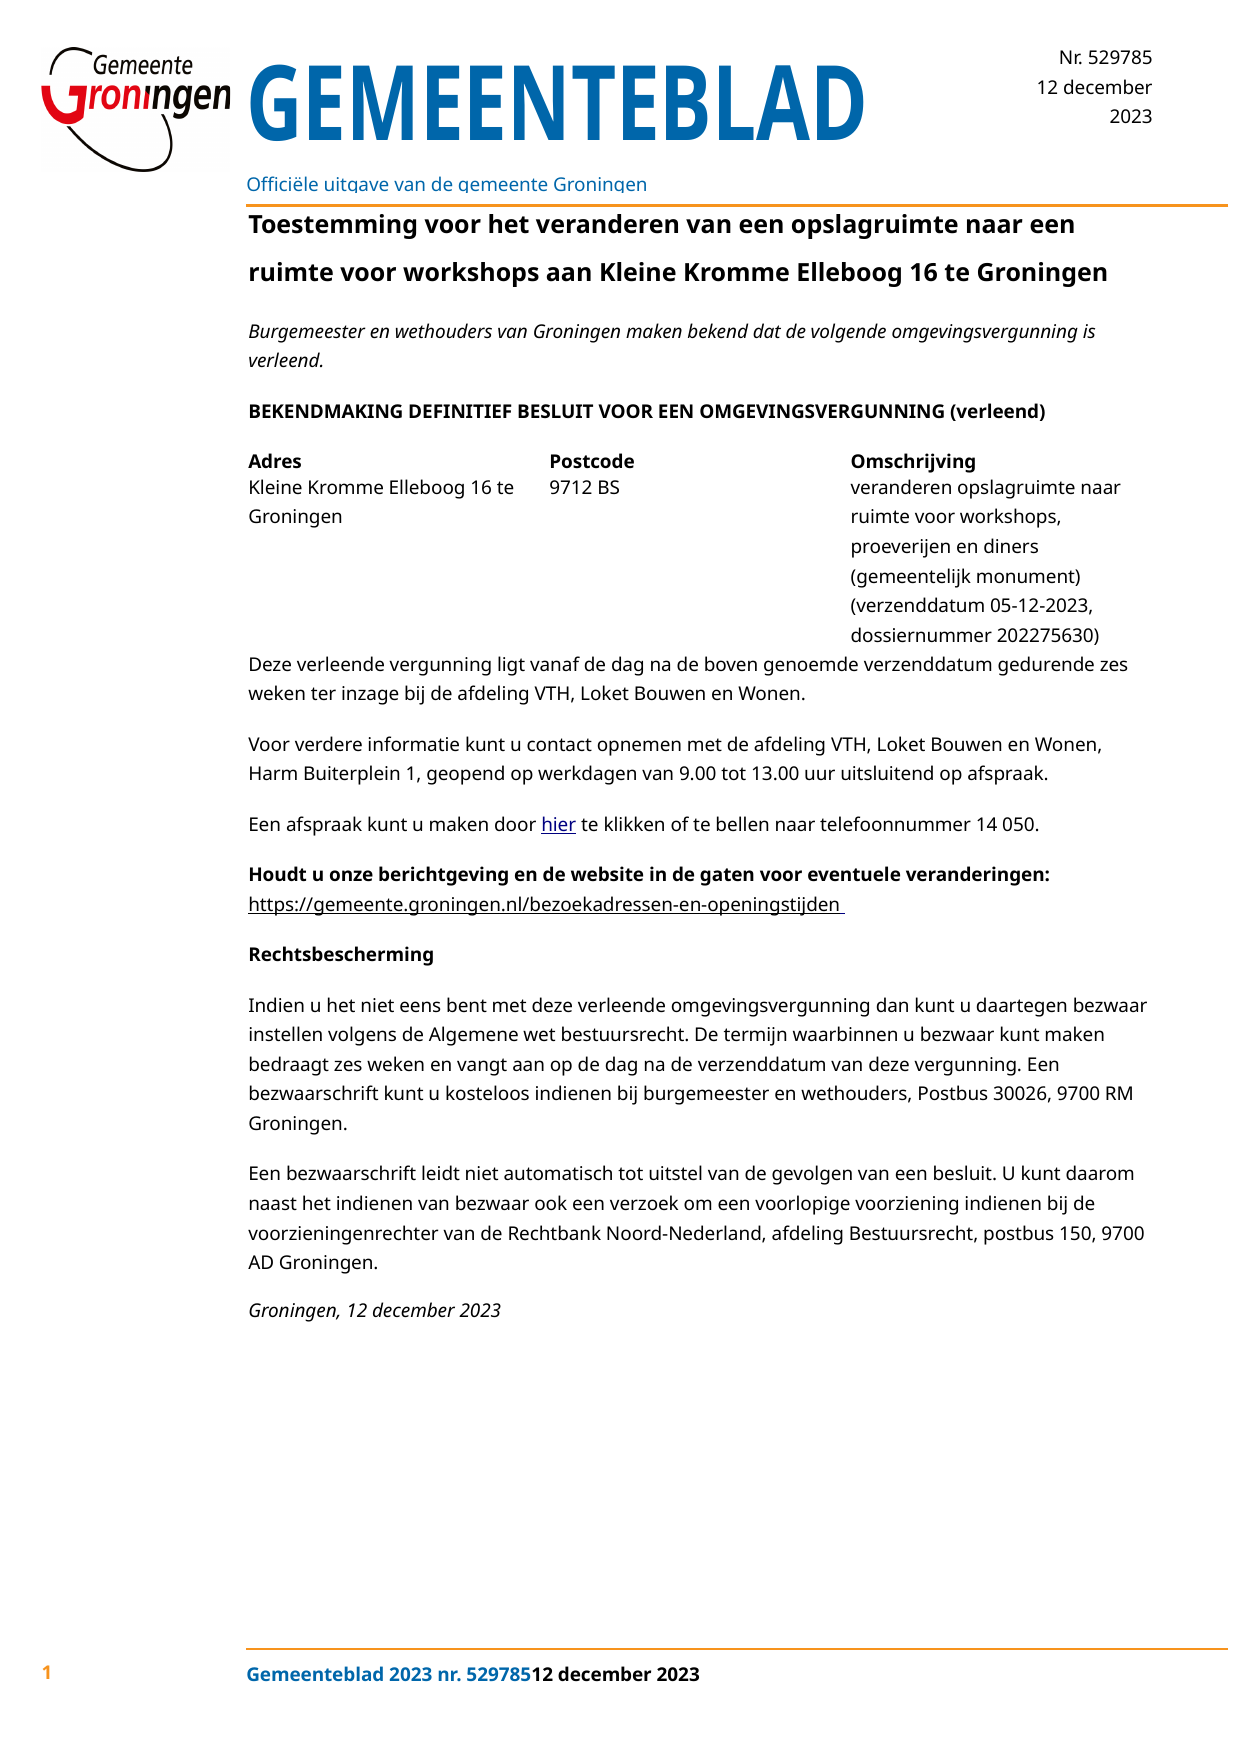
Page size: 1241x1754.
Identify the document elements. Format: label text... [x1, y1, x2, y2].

text Voor verdere informatie kunt u contact opnemen met de afdeling VTH, Loket Bouwen en Wonen, Harm Buiterplein 1, geopend op werkdagen van 9.00 tot 13.00 uur uitsluitend op afspraak. [248, 731, 1152, 786]
table_header Omschrijving [850, 449, 1152, 474]
text Rechtsbescherming [248, 941, 1152, 967]
text Deze verleende vergunning ligt vanaf de dag na de boven genoemde verzenddatum gedurende zes weken ter inzage bij de afdeling VTH, Loket Bouwen en Wonen. [248, 651, 1152, 706]
text Toestemming voor het veranderen van een opslagruimte naar een ruimte voor workshops aan Kleine Kromme Elleboog 16 te Groningen [248, 207, 1152, 288]
text Indien u het niet eens bent met deze verleende omgevingsvergunning dan kunt u daartegen bezwaar instellen volgens de Algemene wet bestuursrecht. De termijn waarbinnen u bezwaar kunt maken bedraagt zes weken en vangt aan op de dag na de verzenddatum van deze vergunning. Een bezwaarschrift kunt u kosteloos indienen bij burgemeester en wethouders, Postbus 30026, 9700 RM Groningen. [248, 992, 1152, 1136]
text Burgemeester en wethouders van Groningen maken bekend dat de volgende omgevingsvergunning is verleend. [248, 318, 1152, 373]
table_header Adres [248, 449, 549, 474]
picture [41, 47, 231, 172]
table_cell veranderen opslagruimte naar ruimte voor workshops, proeverijen en diners (gemeentelijk monument) (verzenddatum 05-12-2023, dossiernummer 202275630) [850, 474, 1152, 648]
table_cell 9712 BS [549, 474, 850, 648]
table_cell Kleine Kromme Elleboog 16 te Groningen [248, 474, 549, 648]
text Een bezwaarschrift leidt niet automatisch tot uitstel van de gevolgen van een besluit. U kunt daarom naast het indienen van bezwaar ook een verzoek om een voorlopige voorziening indienen bij de voorzieningenrechter van de Rechtbank Noord-Nederland, afdeling Bestuursrecht, postbus 150, 9700 AD Groningen. [248, 1161, 1152, 1275]
text Groningen, 12 december 2023 [248, 1297, 1152, 1323]
table_header Postcode [549, 449, 850, 474]
text BEKENDMAKING DEFINITIEF BESLUIT VOOR EEN OMGEVINGSVERGUNNING (verleend) [248, 398, 1152, 424]
text Houdt u onze berichtgeving en de website in de gaten voor eventuele veranderingen: https://gemeente.groningen.nl/bezoekadressen-en-openingstijden [248, 861, 1152, 917]
text Een afspraak kunt u maken door hier te klikken of te bellen naar telefoonnummer 14 050. [248, 811, 1152, 837]
